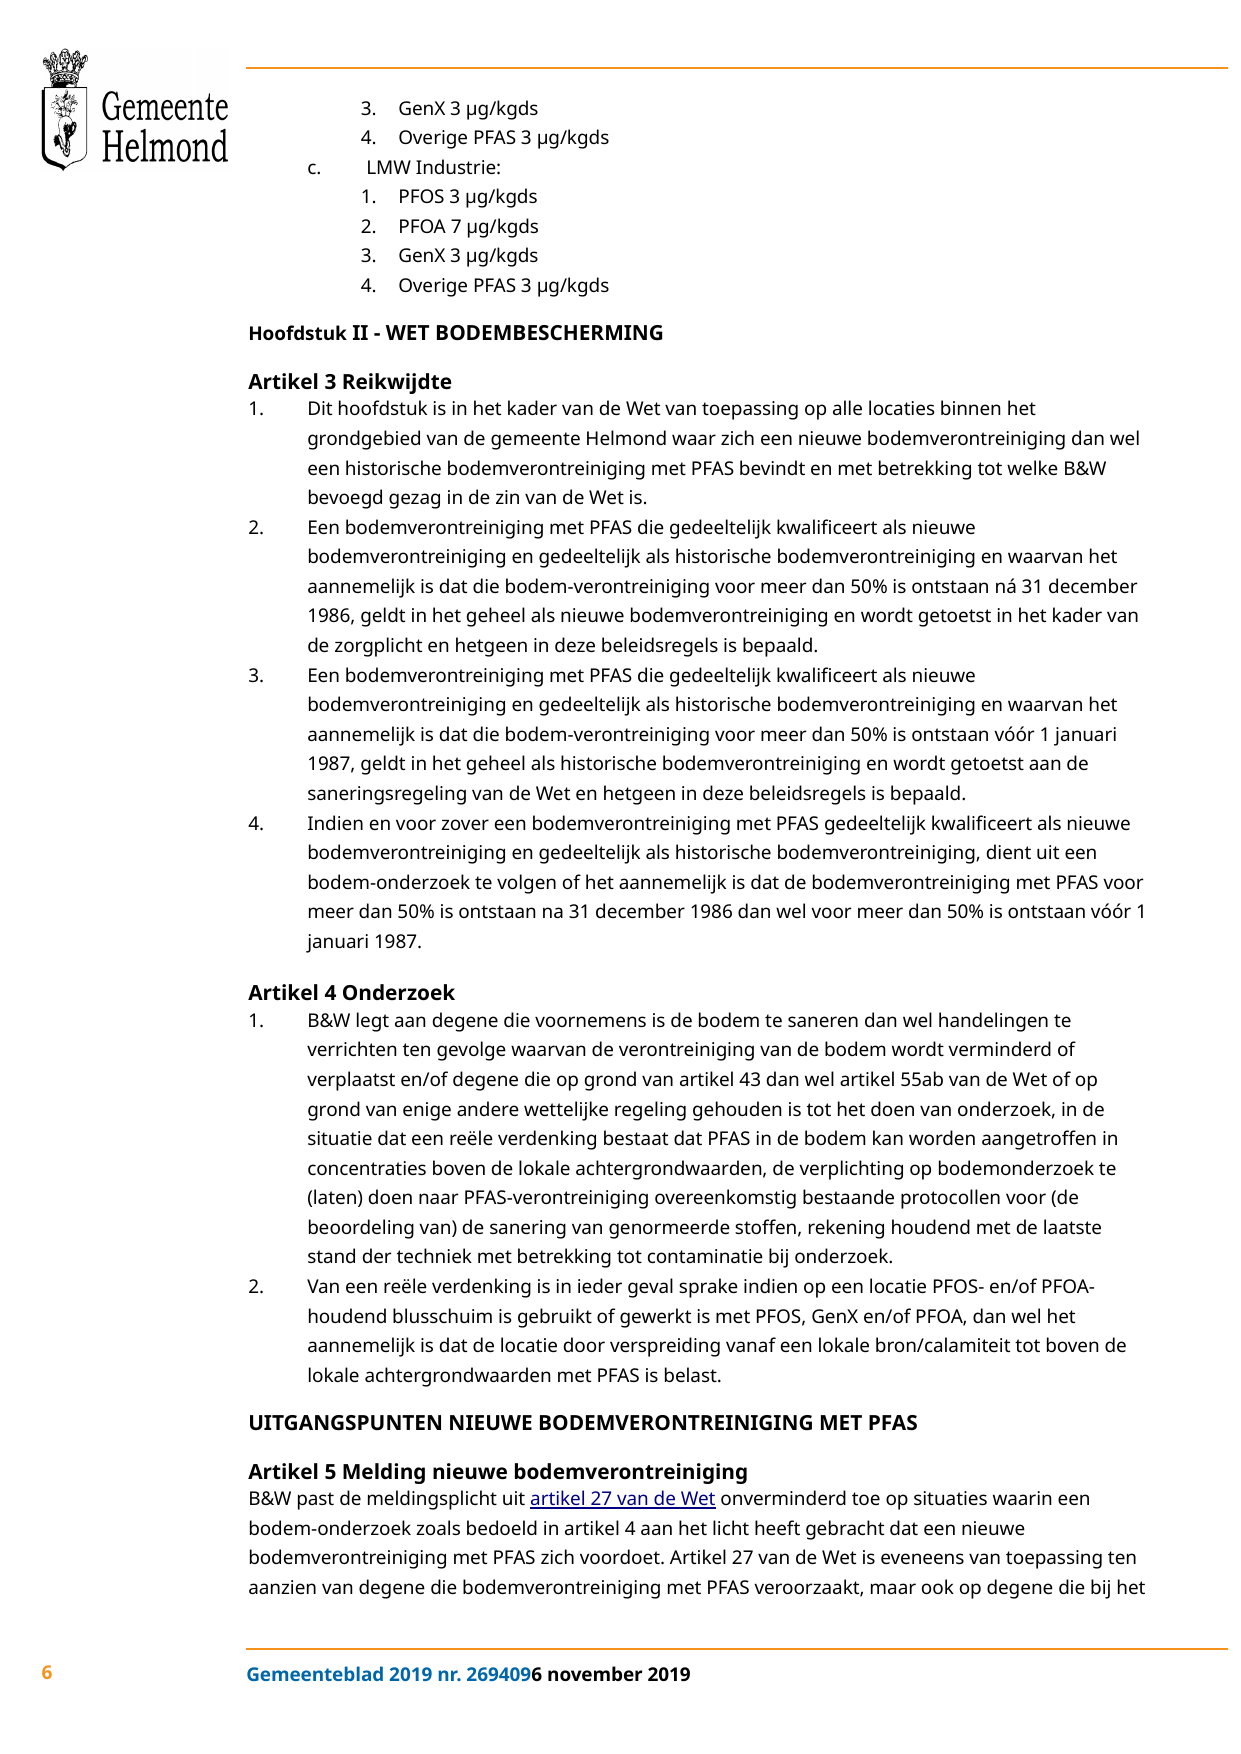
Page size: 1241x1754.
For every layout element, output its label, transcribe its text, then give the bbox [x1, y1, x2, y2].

text Artikel 5 Melding nieuwe bodemverontreiniging [248, 1457, 1152, 1485]
list Een bodemverontreiniging met PFAS die gedeeltelijk kwalificeert als nieuwe bodemverontreiniging en gedeeltelijk als historische bodemverontreiniging en waarvan het aannemelijk is dat die bodem-verontreiniging voor meer dan 50% is ontstaan ná 31 december 1986, geldt in het geheel als nieuwe bodemverontreiniging en wordt getoetst in het kader van de zorgplicht en hetgeen in deze beleidsregels is bepaald. [248, 514, 1152, 658]
list LMW Industrie: [307, 154, 1152, 180]
list Overige PFAS 3 µg/kgds [361, 124, 1152, 150]
text Hoofdstuk II - WET BODEMBESCHERMING [248, 318, 1152, 346]
list GenX 3 µg/kgds [361, 243, 1152, 268]
list PFOA 7 µg/kgds [361, 213, 1152, 239]
text B&W past de meldingsplicht uit artikel 27 van de Wet onverminderd toe op situaties waarin een bodem-onderzoek zoals bedoeld in artikel 4 aan het licht heeft gebracht dat een nieuwe bodemverontreiniging met PFAS zich voordoet. Artikel 27 van de Wet is eveneens van toepassing ten aanzien van degene die bodemverontreiniging met PFAS veroorzaakt, maar ook op degene die bij het [248, 1485, 1152, 1600]
list Van een reële verdenking is in ieder geval sprake indien op een locatie PFOS- en/of PFOA-houdend blusschuim is gebruikt of gewerkt is met PFOS, GenX en/of PFOA, dan wel het aannemelijk is dat de locatie door verspreiding vanaf een lokale bron/calamiteit tot boven de lokale achtergrondwaarden met PFAS is belast. [248, 1273, 1152, 1388]
list Een bodemverontreiniging met PFAS die gedeeltelijk kwalificeert als nieuwe bodemverontreiniging en gedeeltelijk als historische bodemverontreiniging en waarvan het aannemelijk is dat die bodem-verontreiniging voor meer dan 50% is ontstaan vóór 1 januari 1987, geldt in het geheel als historische bodemverontreiniging en wordt getoetst aan de saneringsregeling van de Wet en hetgeen in deze beleidsregels is bepaald. [248, 662, 1152, 806]
list GenX 3 µg/kgds [361, 95, 1152, 121]
list Overige PFAS 3 µg/kgds [361, 272, 1152, 298]
list Indien en voor zover een bodemverontreiniging met PFAS gedeeltelijk kwalificeert als nieuwe bodemverontreiniging en gedeeltelijk als historische bodemverontreiniging, dient uit een bodem-onderzoek te volgen of het aannemelijk is dat de bodemverontreiniging met PFAS voor meer dan 50% is ontstaan na 31 december 1986 dan wel voor meer dan 50% is ontstaan vóór 1 januari 1987. [248, 810, 1152, 954]
list PFOS 3 µg/kgds [361, 183, 1152, 209]
text Artikel 4 Onderzoek [248, 978, 1152, 1007]
list Dit hoofdstuk is in het kader van de Wet van toepassing op alle locaties binnen het grondgebied van de gemeente Helmond waar zich een nieuwe bodemverontreiniging dan wel een historische bodemverontreiniging met PFAS bevindt en met betrekking tot welke B&W bevoegd gezag in de zin van de Wet is. [248, 396, 1152, 510]
picture [41, 47, 231, 172]
text UITGANGSPUNTEN NIEUWE BODEMVERONTREINIGING MET PFAS [248, 1408, 1152, 1436]
list B&W legt aan degene die voornemens is de bodem te saneren dan wel handelingen te verrichten ten gevolge waarvan de verontreiniging van de bodem wordt verminderd of verplaatst en/of degene die op grond van artikel 43 dan wel artikel 55ab van de Wet of op grond van enige andere wettelijke regeling gehouden is tot het doen van onderzoek, in de situatie dat een reële verdenking bestaat dat PFAS in de bodem kan worden aangetroffen in concentraties boven de lokale achtergrondwaarden, de verplichting op bodemonderzoek te (laten) doen naar PFAS-verontreiniging overeenkomstig bestaande protocollen voor (de beoordeling van) de sanering van genormeerde stoffen, rekening houdend met de laatste stand der techniek met betrekking tot contaminatie bij onderzoek. [248, 1007, 1152, 1269]
text Artikel 3 Reikwijdte [248, 367, 1152, 396]
